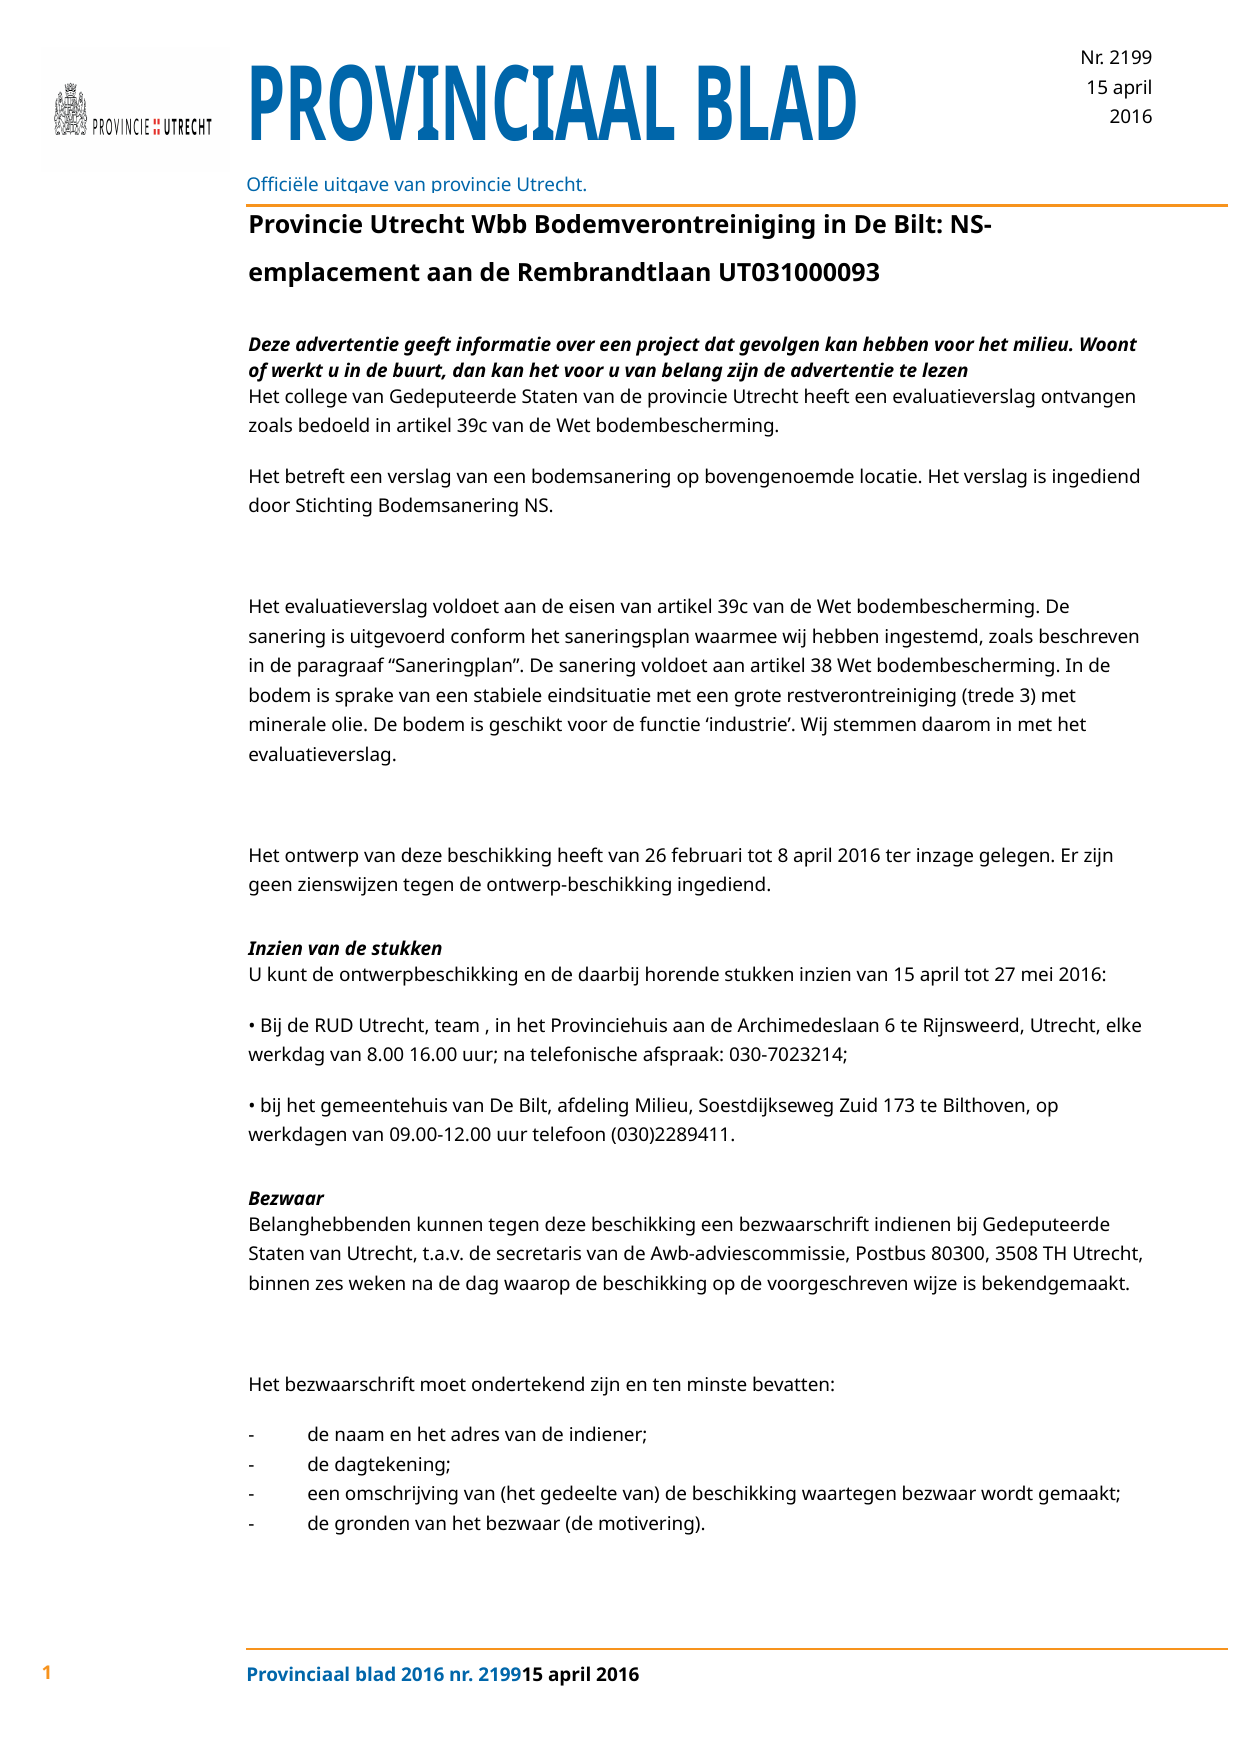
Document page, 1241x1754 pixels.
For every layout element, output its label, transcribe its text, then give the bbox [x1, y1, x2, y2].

list de gronden van het bezwaar (de motivering). [248, 1510, 1152, 1536]
text Belanghebbenden kunnen tegen deze beschikking een bezwaarschrift indienen bij Gedeputeerde Staten van Utrecht, t.a.v. de secretaris van de Awb-adviescommissie, Postbus 80300, 3508 TH Utrecht, binnen zes weken na de dag waarop de beschikking op de voorgeschreven wijze is bekendgemaakt. [248, 1211, 1152, 1296]
list de dagtekening; [248, 1451, 1152, 1477]
picture [41, 47, 231, 172]
text Het betreft een verslag van een bodemsanering op bovengenoemde locatie. Het verslag is ingediend door Stichting Bodemsanering NS. [248, 463, 1152, 518]
text Provincie Utrecht Wbb Bodemverontreiniging in De Bilt: NS-emplacement aan de Rembrandtlaan UT031000093 [248, 207, 1152, 288]
text Het ontwerp van deze beschikking heeft van 26 februari tot 8 april 2016 ter inzage gelegen. Er zijn geen zienswijzen tegen de ontwerp-beschikking ingediend. [248, 842, 1152, 897]
text U kunt de ontwerpbeschikking en de daarbij horende stukken inzien van 15 april tot 27 mei 2016: [248, 961, 1152, 987]
text Bezwaar [248, 1185, 1152, 1211]
list de naam en het adres van de indiener; [248, 1421, 1152, 1447]
text • Bij de RUD Utrecht, team , in het Provinciehuis aan de Archimedeslaan 6 te Rijnsweerd, Utrecht, elke werkdag van 8.00 16.00 uur; na telefonische afspraak: 030-7023214; [248, 1012, 1152, 1067]
text Het bezwaarschrift moet ondertekend zijn en ten minste bevatten: [248, 1371, 1152, 1397]
text Het college van Gedeputeerde Staten van de provincie Utrecht heeft een evaluatieverslag ontvangen zoals bedoeld in artikel 39c van de Wet bodembescherming. [248, 383, 1152, 438]
text Inzien van de stukken [248, 936, 1152, 961]
list een omschrijving van (het gedeelte van) de beschikking waartegen bezwaar wordt gemaakt; [248, 1481, 1152, 1506]
text Het evaluatieverslag voldoet aan de eisen van artikel 39c van de Wet bodembescherming. De sanering is uitgevoerd conform het saneringsplan waarmee wij hebben ingestemd, zoals beschreven in de paragraaf “Saneringplan”. De sanering voldoet aan artikel 38 Wet bodembescherming. In de bodem is sprake van een stabiele eindsituatie met een grote restverontreiniging (trede 3) met minerale olie. De bodem is geschikt voor de functie ‘industrie’. Wij stemmen daarom in met het evaluatieverslag. [248, 593, 1152, 767]
text Deze advertentie geeft informatie over een project dat gevolgen kan hebben voor het milieu. Woont of werkt u in de buurt, dan kan het voor u van belang zijn de advertentie te lezen [248, 331, 1152, 383]
text • bij het gemeentehuis van De Bilt, afdeling Milieu, Soestdijkseweg Zuid 173 te Bilthoven, op werkdagen van 09.00-12.00 uur telefoon (030)2289411. [248, 1092, 1152, 1147]
